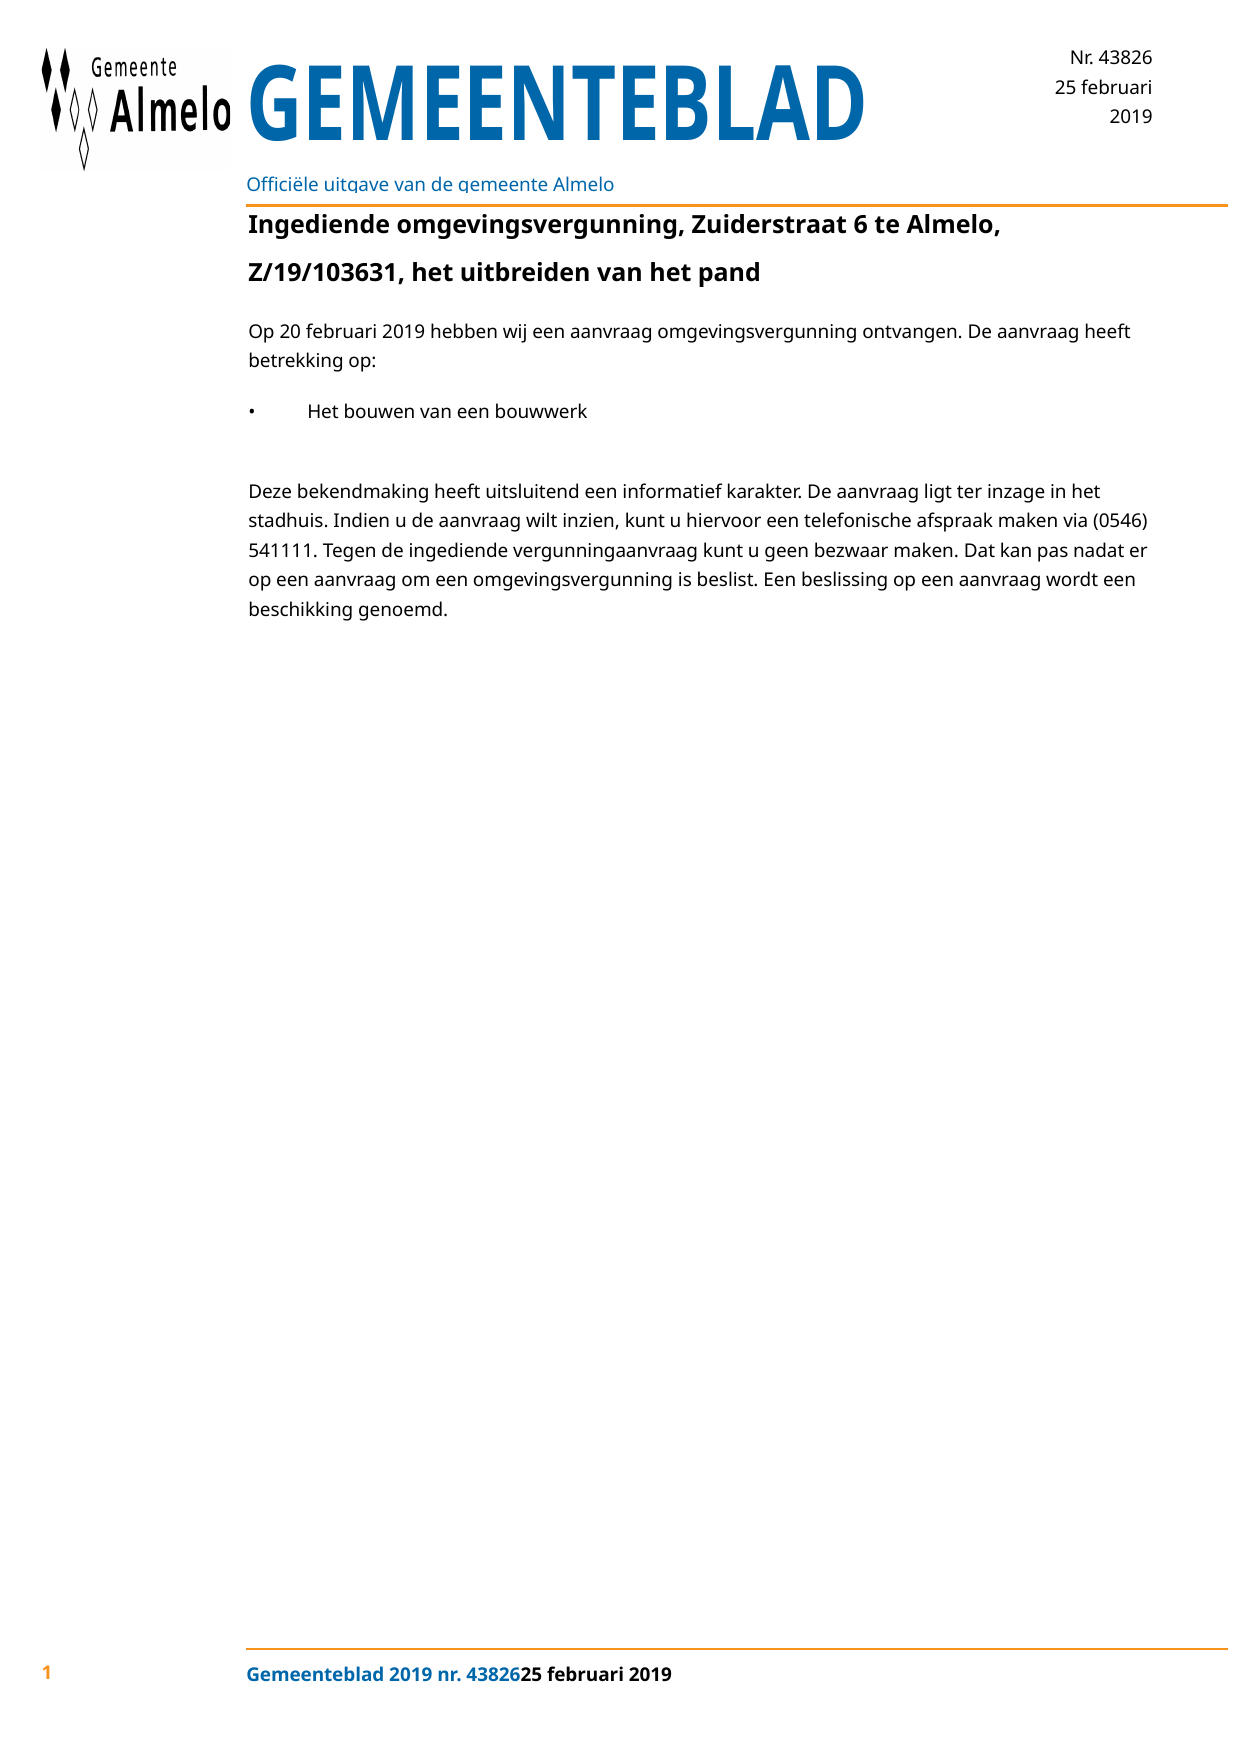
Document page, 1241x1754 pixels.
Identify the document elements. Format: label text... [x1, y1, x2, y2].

picture [41, 47, 231, 172]
list Het bouwen van een bouwwerk [248, 398, 1152, 424]
text Deze bekendmaking heeft uitsluitend een informatief karakter. De aanvraag ligt ter inzage in het stadhuis. Indien u de aanvraag wilt inzien, kunt u hiervoor een telefonische afspraak maken via (0546) 541111. Tegen de ingediende vergunningaanvraag kunt u geen bezwaar maken. Dat kan pas nadat er op een aanvraag om een omgevingsvergunning is beslist. Een beslissing op een aanvraag wordt een beschikking genoemd. [248, 478, 1152, 622]
text Ingediende omgevingsvergunning, Zuiderstraat 6 te Almelo, Z/19/103631, het uitbreiden van het pand [248, 207, 1152, 288]
text Op 20 februari 2019 hebben wij een aanvraag omgevingsvergunning ontvangen. De aanvraag heeft betrekking op: [248, 318, 1152, 373]
